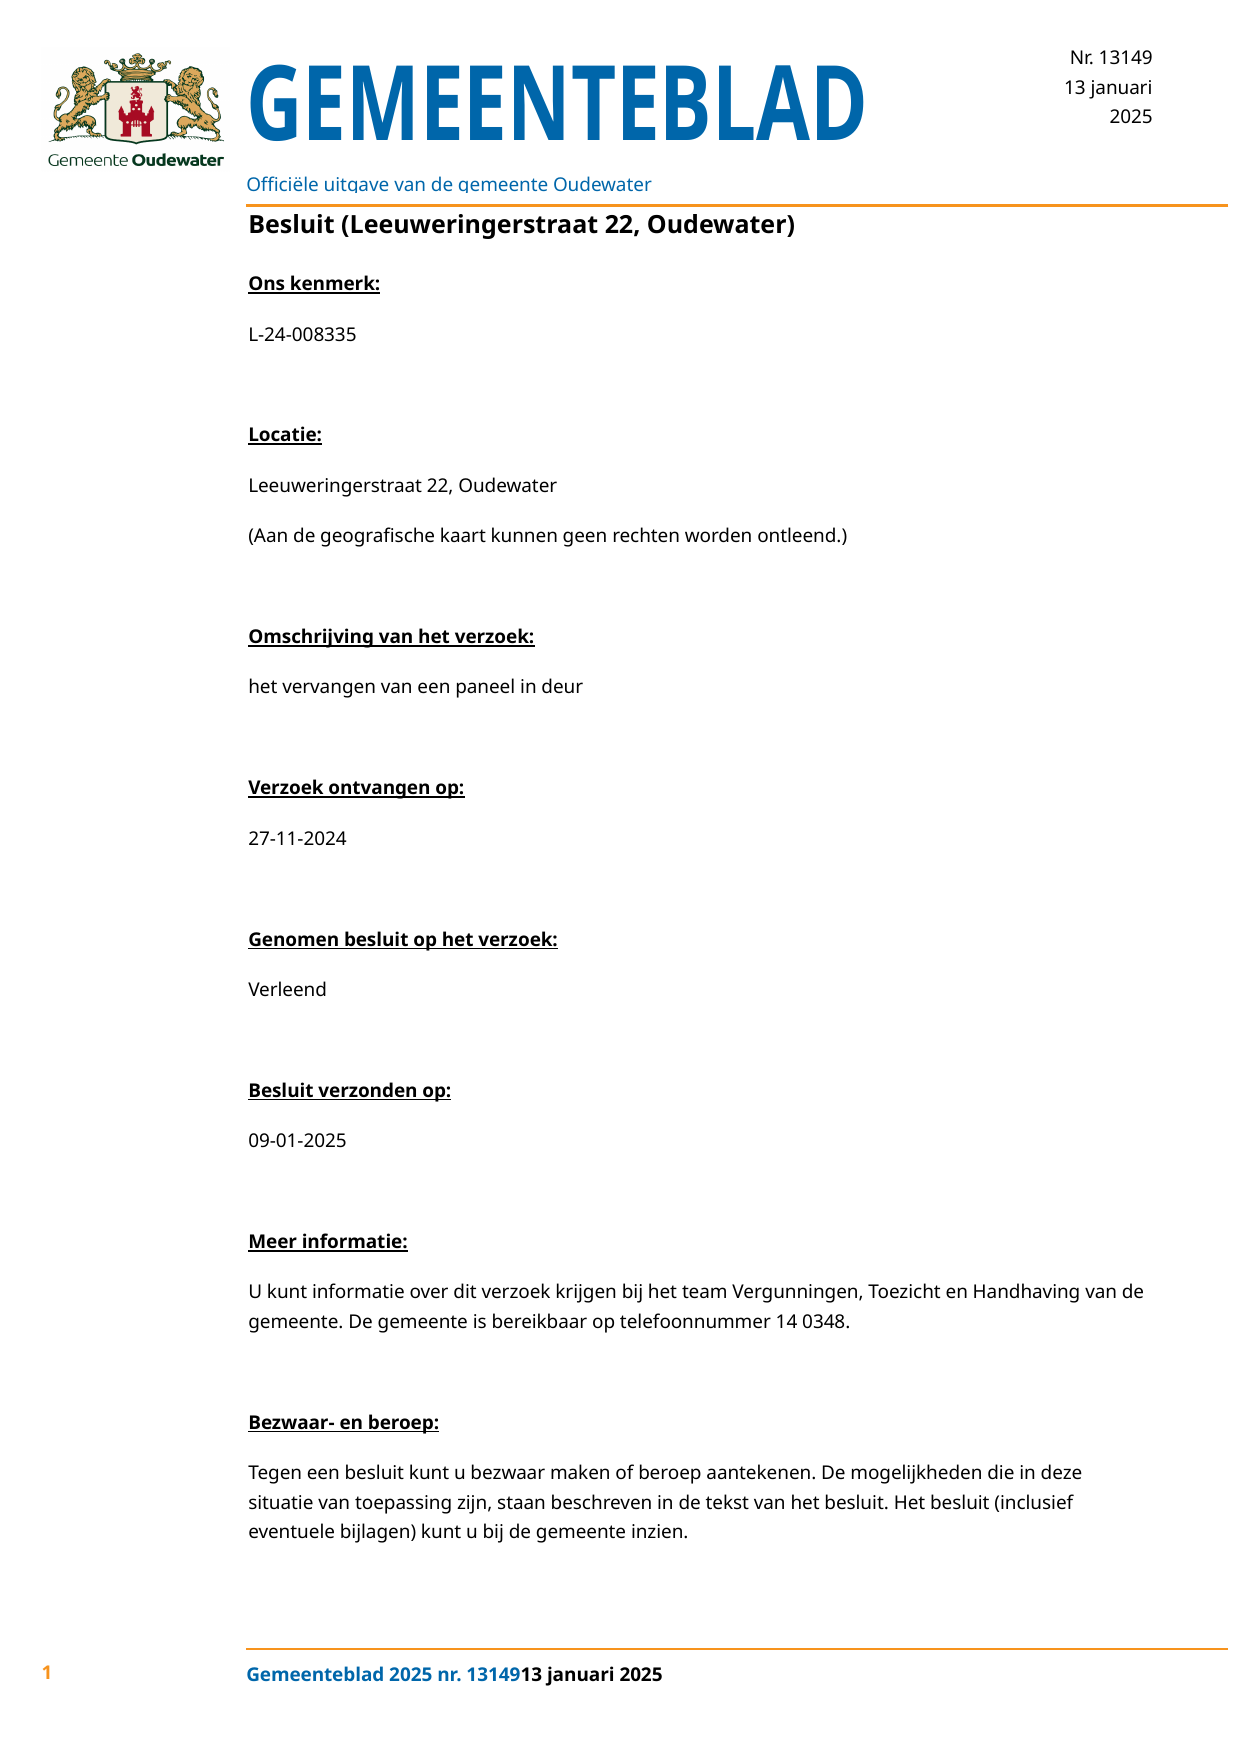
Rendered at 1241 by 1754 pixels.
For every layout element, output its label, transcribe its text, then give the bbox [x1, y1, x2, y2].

text Bezwaar- en beroep: [248, 1409, 1152, 1435]
picture [41, 47, 231, 172]
text Leeuweringerstraat 22, Oudewater [248, 472, 1152, 498]
text Genomen besluit op het verzoek: [248, 926, 1152, 951]
text 09-01-2025 [248, 1127, 1152, 1153]
text Verzoek ontvangen op: [248, 774, 1152, 800]
text Meer informatie: [248, 1228, 1152, 1254]
text Tegen een besluit kunt u bezwaar maken of beroep aantekenen. De mogelijkheden die in deze situatie van toepassing zijn, staan beschreven in de tekst van het besluit. Het besluit (inclusief eventuele bijlagen) kunt u bij de gemeente inzien. [248, 1459, 1152, 1544]
text Omschrijving van het verzoek: [248, 623, 1152, 649]
text L-24-008335 [248, 321, 1152, 346]
text Verleend [248, 976, 1152, 1002]
text 27-11-2024 [248, 825, 1152, 851]
text Locatie: [248, 422, 1152, 447]
text Ons kenmerk: [248, 270, 1152, 296]
text Besluit (Leeuweringerstraat 22, Oudewater) [248, 207, 1152, 241]
text Besluit verzonden op: [248, 1077, 1152, 1103]
text (Aan de geografische kaart kunnen geen rechten worden ontleend.) [248, 522, 1152, 548]
text het vervangen van een paneel in deur [248, 674, 1152, 699]
text U kunt informatie over dit verzoek krijgen bij het team Vergunningen, Toezicht en Handhaving van de gemeente. De gemeente is bereikbaar op telefoonnummer 14 0348. [248, 1279, 1152, 1334]
